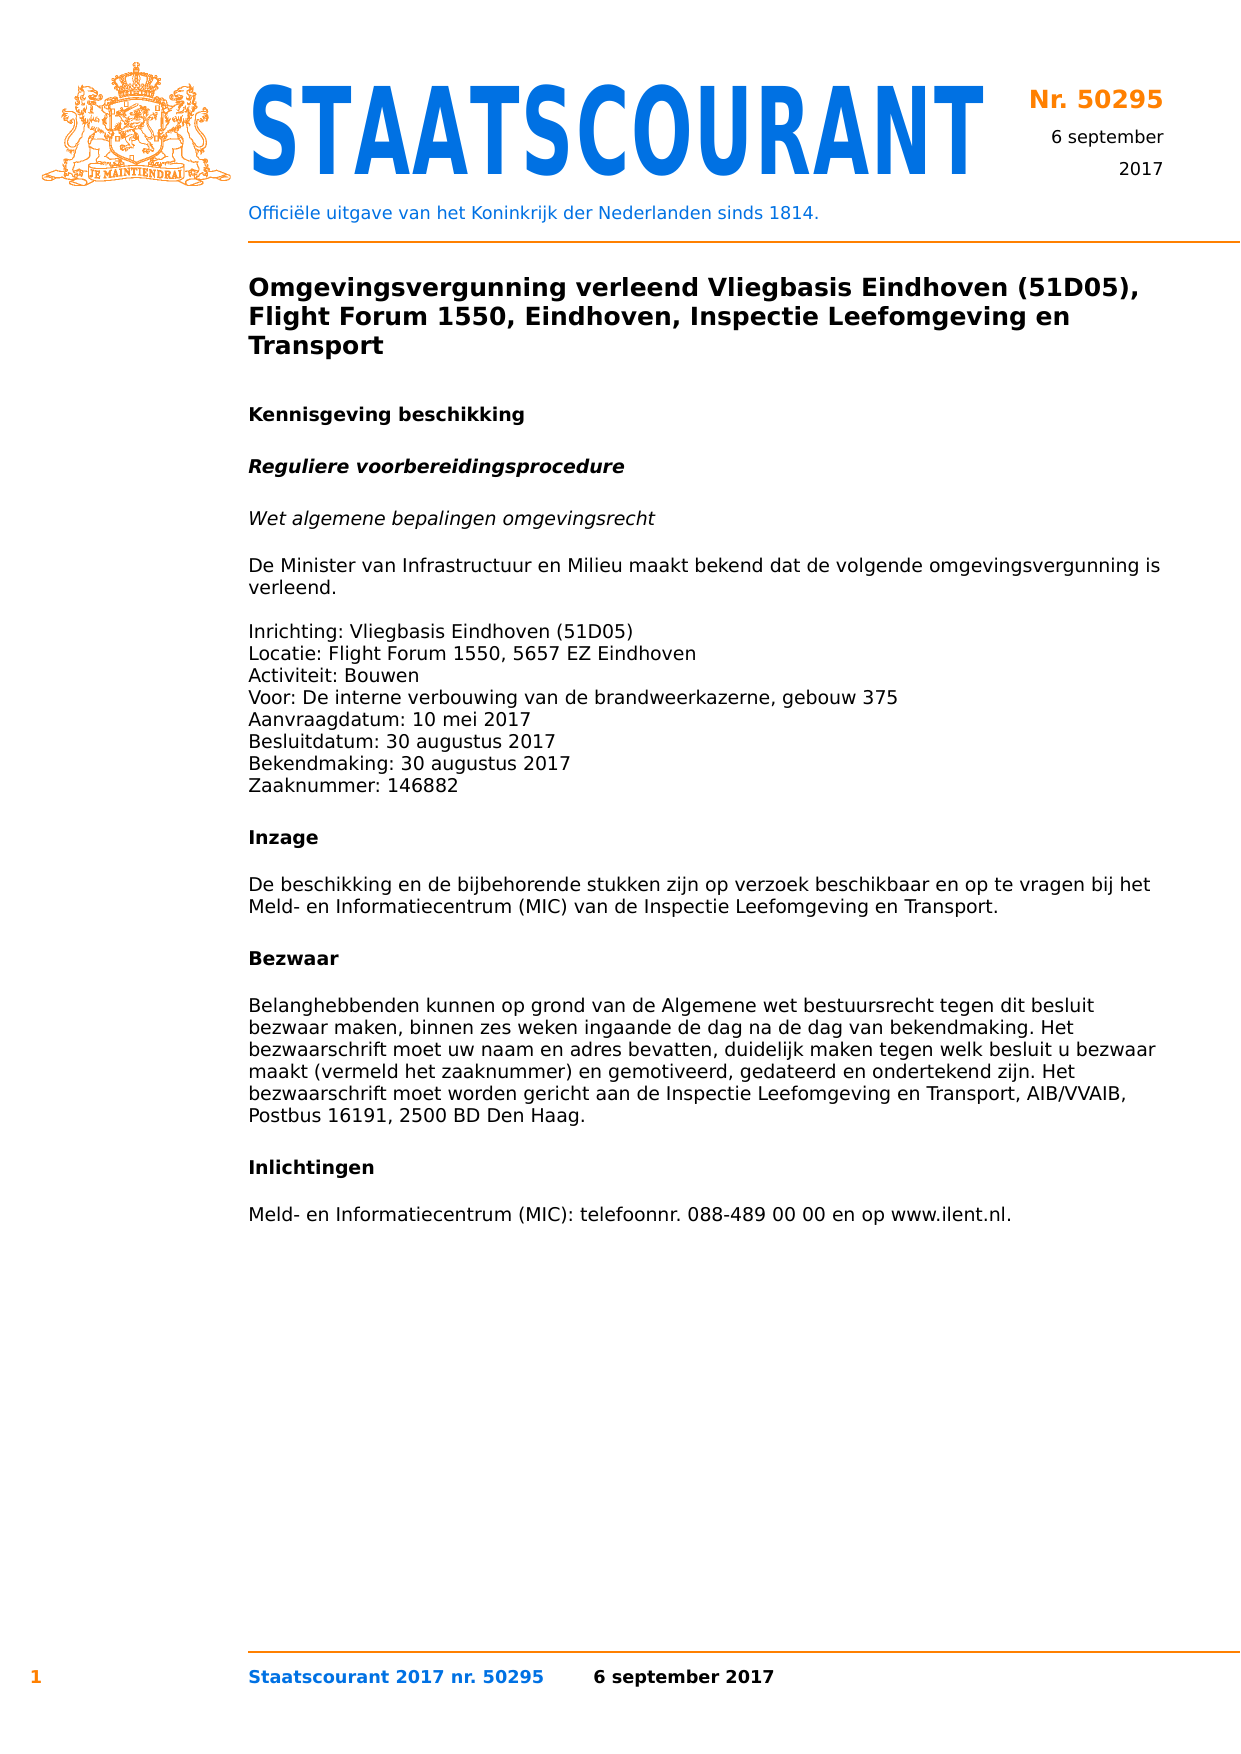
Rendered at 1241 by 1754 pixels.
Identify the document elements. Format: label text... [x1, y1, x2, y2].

text Activiteit: Bouwen [248, 665, 1163, 687]
subtitle Kennisgeving beschikking [248, 404, 1163, 426]
text Belanghebbenden kunnen op grond van de Algemene wet bestuursrecht tegen dit besluit bezwaar maken, binnen zes weken ingaande de dag na de dag van bekendmaking. Het bezwaarschrift moet uw naam en adres bevatten, duidelijk maken tegen welk besluit u bezwaar maakt (vermeld het zaaknummer) en gemotiveerd, gedateerd en ondertekend zijn. Het bezwaarschrift moet worden gericht aan de Inspectie Leefomgeving en Transport, AIB/VVAIB, Postbus 16191, 2500 BD Den Haag. [248, 995, 1163, 1127]
table_header STAATSCOURANT [248, 62, 998, 203]
text Locatie: Flight Forum 1550, 5657 EZ Eindhoven [248, 643, 1163, 665]
table_header [25, 62, 248, 241]
subtitle Inlichtingen [248, 1157, 1163, 1179]
picture [41, 62, 231, 186]
table_cell 2017 [998, 153, 1240, 203]
table_cell Officiële uitgave van het Koninkrijk der Nederlanden sinds 1814. [248, 203, 1240, 241]
subtitle Omgevingsvergunning verleend Vliegbasis Eindhoven (51D05), Flight Forum 1550, Eindhoven, Inspectie Leefomgeving en Transport [248, 273, 1163, 361]
subtitle Inzage [248, 827, 1163, 849]
text Voor: De interne verbouwing van de brandweerkazerne, gebouw 375 [248, 687, 1163, 709]
text Aanvraagdatum: 10 mei 2017 [248, 709, 1163, 731]
table_header Nr. 50295 [998, 62, 1240, 121]
subtitle Wet algemene bepalingen omgevingsrecht [248, 508, 1163, 530]
text Besluitdatum: 30 augustus 2017 [248, 731, 1163, 753]
table_cell 6 september [998, 121, 1240, 153]
subtitle Reguliere voorbereidingsprocedure [248, 456, 1163, 478]
subtitle Bezwaar [248, 948, 1163, 970]
text Meld- en Informatiecentrum (MIC): telefoonnr. 088-489 00 00 en op www.ilent.nl. [248, 1204, 1163, 1226]
text Inrichting: Vliegbasis Eindhoven (51D05) [248, 621, 1163, 643]
text Zaaknummer: 146882 [248, 775, 1163, 797]
text De beschikking en de bijbehorende stukken zijn op verzoek beschikbaar en op te vragen bij het Meld- en Informatiecentrum (MIC) van de Inspectie Leefomgeving en Transport. [248, 874, 1163, 918]
text De Minister van Infrastructuur en Milieu maakt bekend dat de volgende omgevingsvergunning is verleend. [248, 555, 1163, 599]
text Bekendmaking: 30 augustus 2017 [248, 753, 1163, 775]
